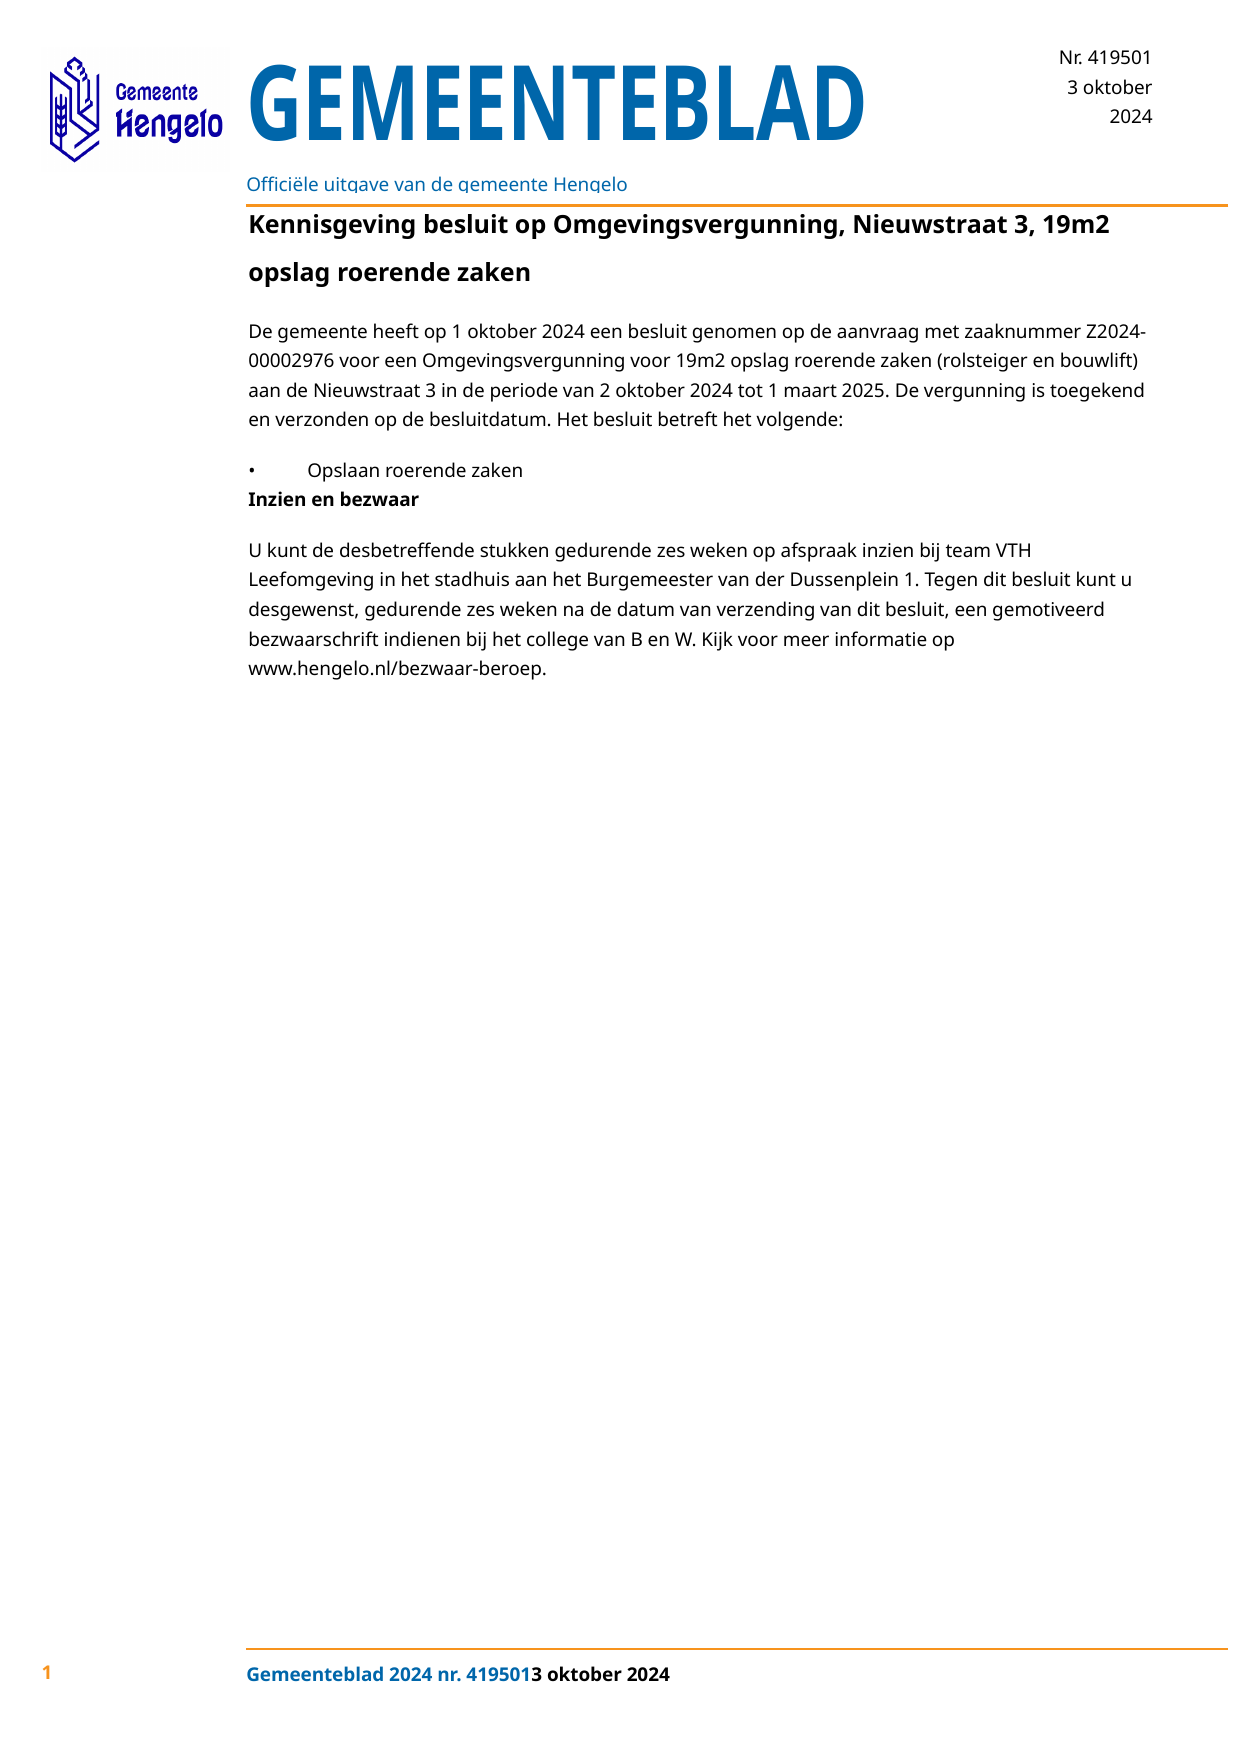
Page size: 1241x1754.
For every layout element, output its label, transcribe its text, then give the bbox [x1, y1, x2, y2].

list Opslaan roerende zaken [248, 457, 1152, 483]
text Kennisgeving besluit op Omgevingsvergunning, Nieuwstraat 3, 19m2 opslag roerende zaken [248, 207, 1152, 288]
picture [41, 47, 231, 172]
text De gemeente heeft op 1 oktober 2024 een besluit genomen op de aanvraag met zaaknummer Z2024-00002976 voor een Omgevingsvergunning voor 19m2 opslag roerende zaken (rolsteiger en bouwlift) aan de Nieuwstraat 3 in de periode van 2 oktober 2024 tot 1 maart 2025. De vergunning is toegekend en verzonden op de besluitdatum. Het besluit betreft het volgende: [248, 318, 1152, 432]
text U kunt de desbetreffende stukken gedurende zes weken op afspraak inzien bij team VTH Leefomgeving in het stadhuis aan het Burgemeester van der Dussenplein 1. Tegen dit besluit kunt u desgewenst, gedurende zes weken na de datum van verzending van dit besluit, een gemotiveerd bezwaarschrift indienen bij het college van B en W. Kijk voor meer informatie op www.hengelo.nl/bezwaar-beroep. [248, 537, 1152, 681]
text Inzien en bezwaar [248, 487, 1152, 512]
